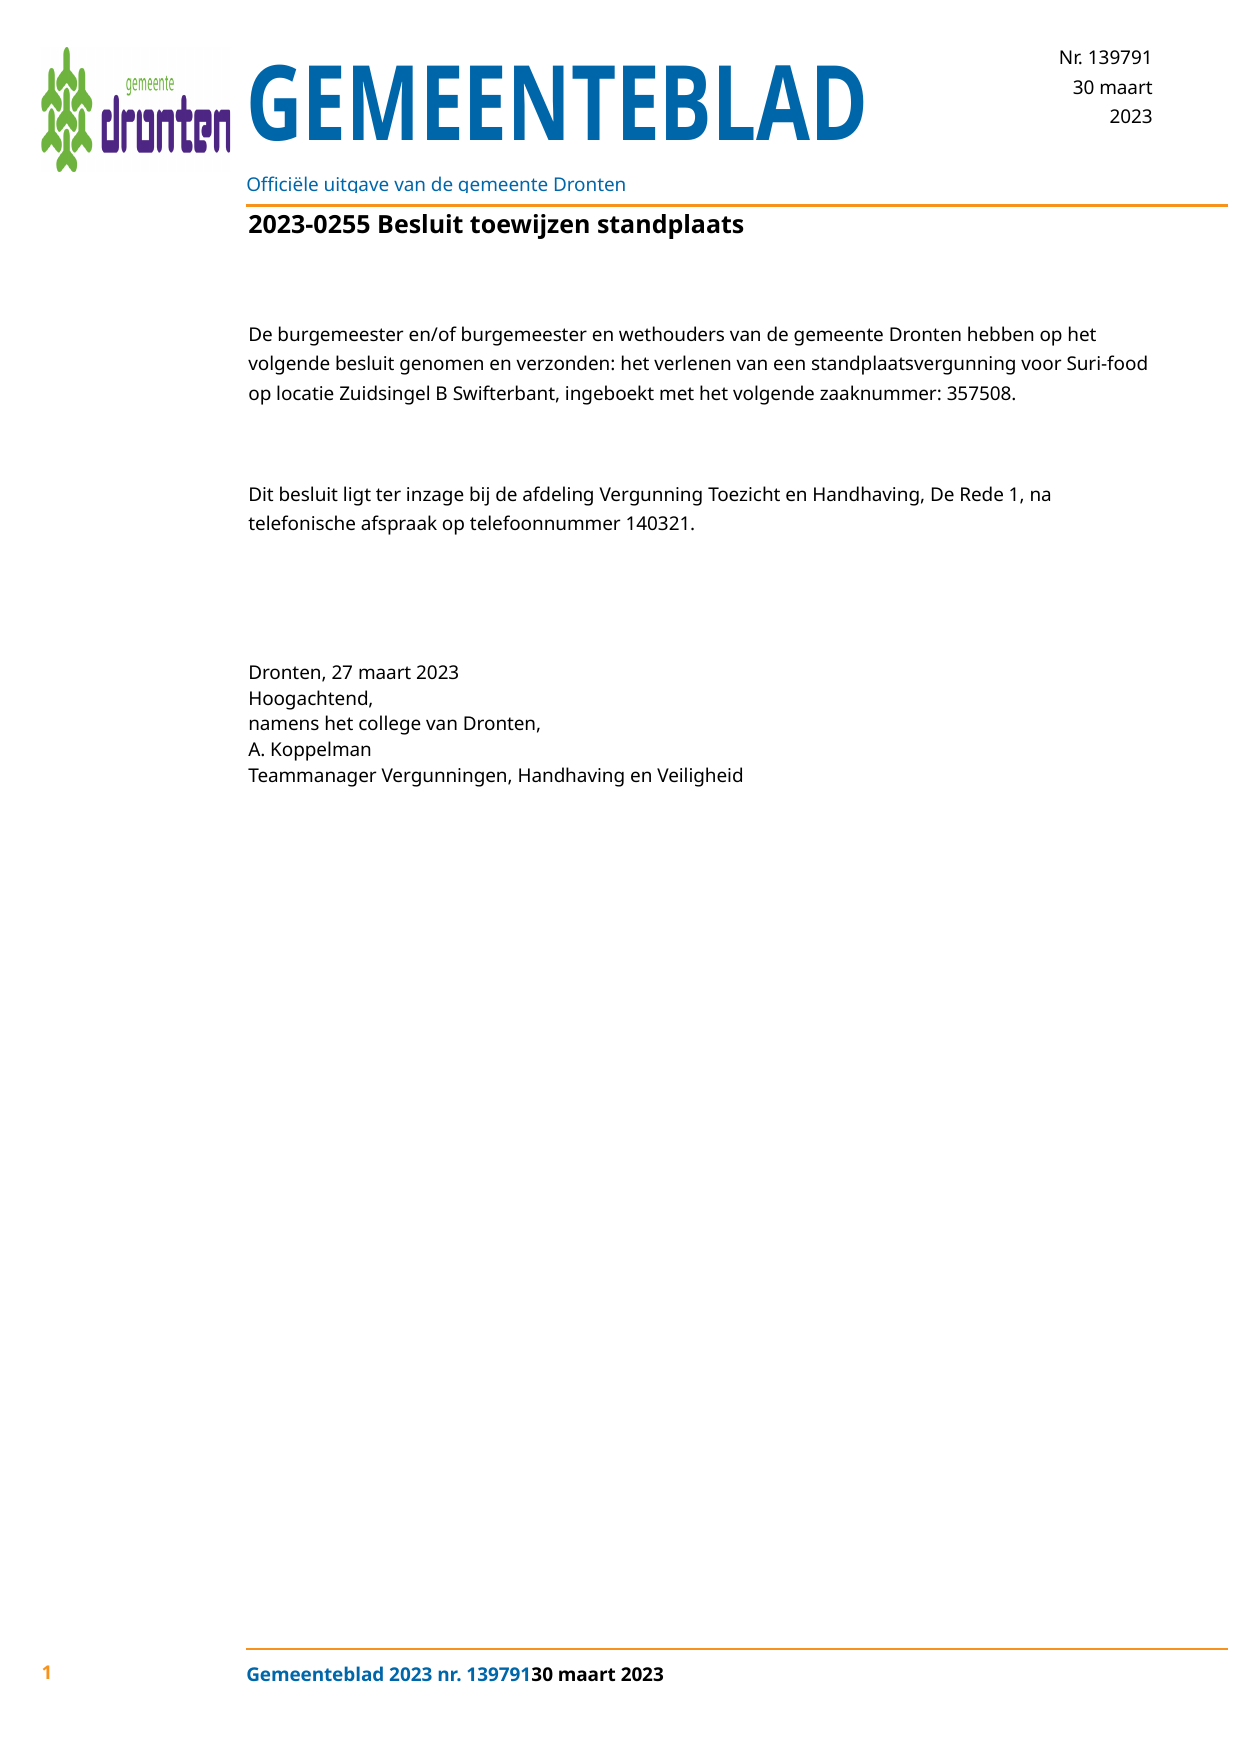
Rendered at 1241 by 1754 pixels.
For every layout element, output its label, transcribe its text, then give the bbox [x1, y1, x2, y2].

text De burgemeester en/of burgemeester en wethouders van de gemeente Dronten hebben op het volgende besluit genomen en verzonden: het verlenen van een standplaatsvergunning voor Suri-food op locatie Zuidsingel B Swifterbant, ingeboekt met het volgende zaaknummer: 357508. [248, 321, 1152, 406]
text Dronten, 27 maart 2023 [248, 659, 1152, 685]
picture [41, 47, 231, 172]
text Teammanager Vergunningen, Handhaving en Veiligheid [248, 762, 1152, 788]
text Dit besluit ligt ter inzage bij de afdeling Vergunning Toezicht en Handhaving, De Rede 1, na telefonische afspraak op telefoonnummer 140321. [248, 481, 1152, 536]
text 2023-0255 Besluit toewijzen standplaats [248, 207, 1152, 241]
text Hoogachtend, [248, 685, 1152, 710]
text A. Koppelman [248, 736, 1152, 762]
text namens het college van Dronten, [248, 710, 1152, 736]
